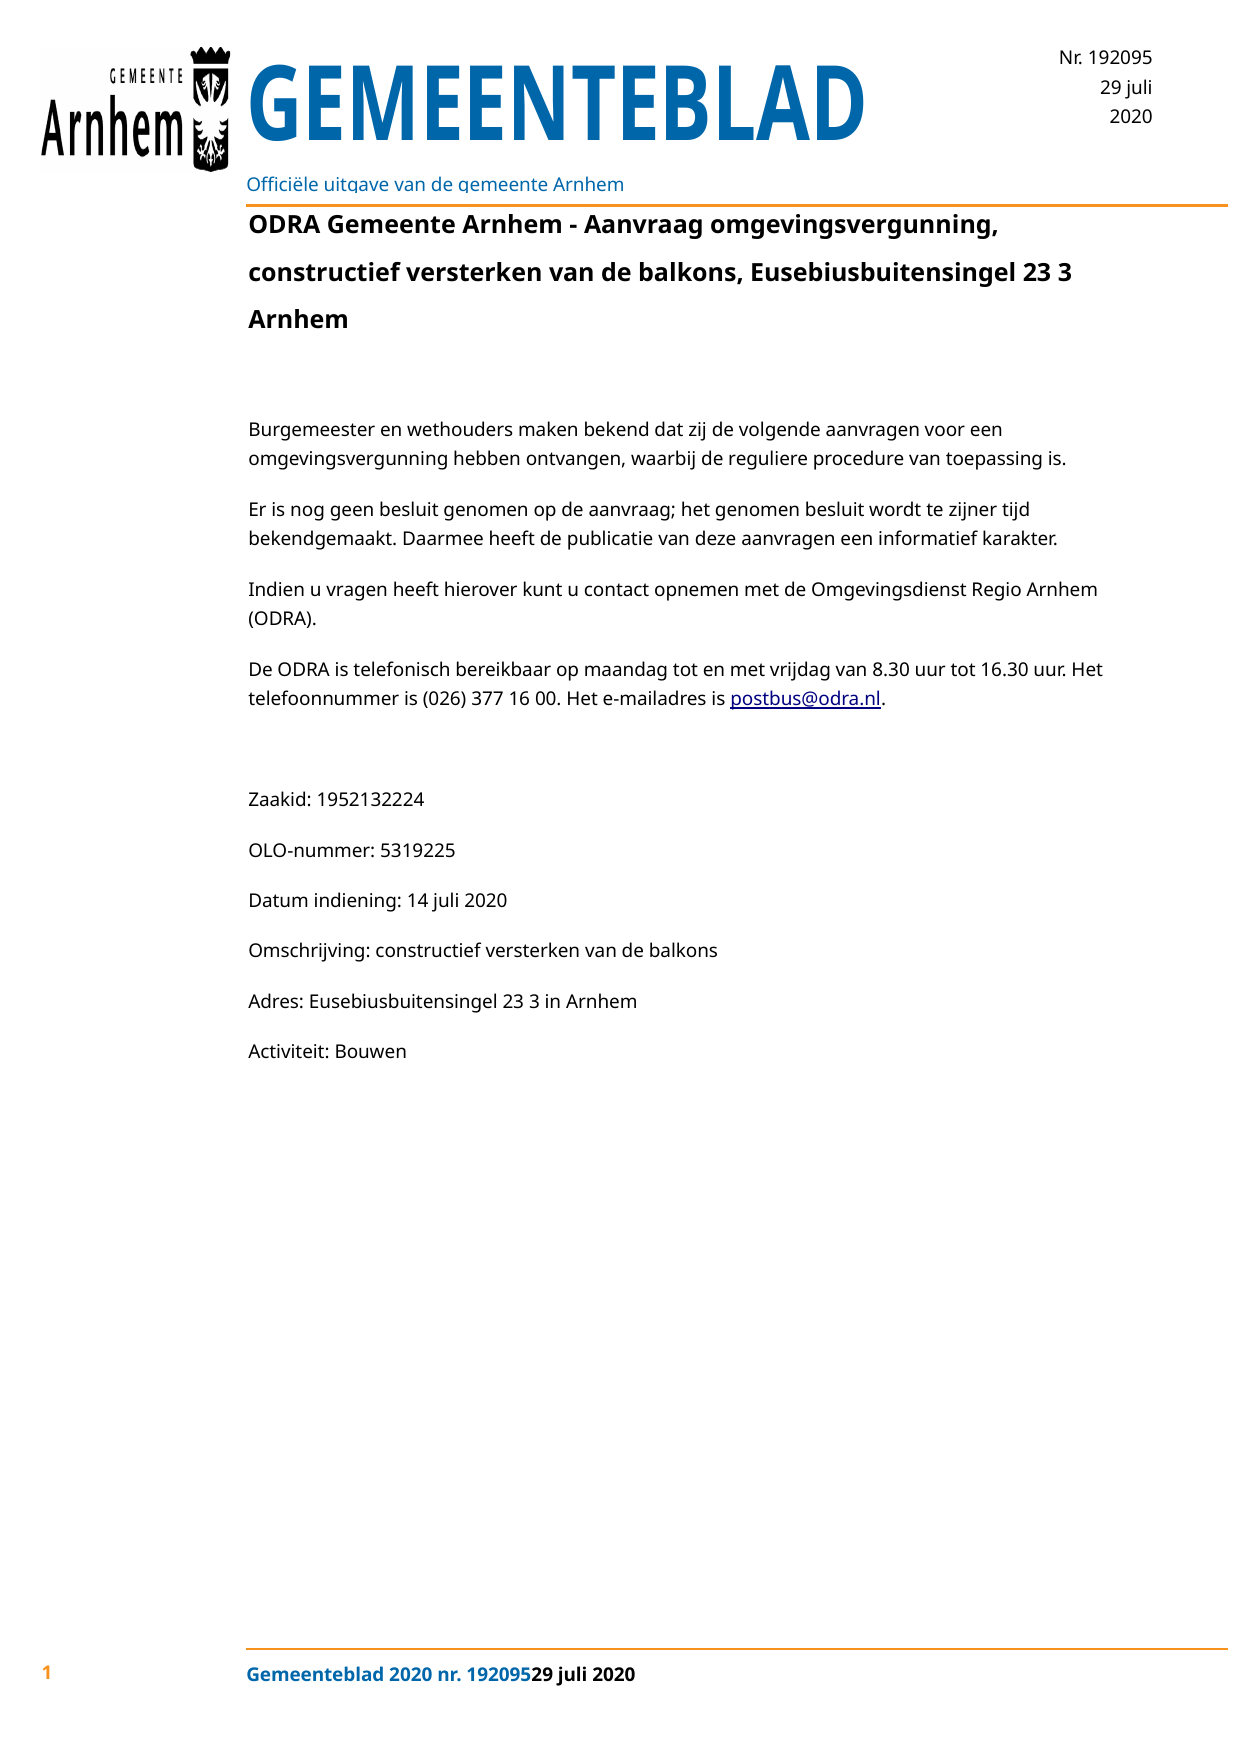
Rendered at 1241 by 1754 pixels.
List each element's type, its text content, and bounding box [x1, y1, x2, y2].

text Datum indiening: 14 juli 2020 [248, 887, 1152, 913]
text Burgemeester en wethouders maken bekend dat zij de volgende aanvragen voor een omgevingsvergunning hebben ontvangen, waarbij de reguliere procedure van toepassing is. [248, 416, 1152, 471]
text Indien u vragen heeft hierover kunt u contact opnemen met de Omgevingsdienst Regio Arnhem (ODRA). [248, 576, 1152, 631]
text Activiteit: Bouwen [248, 1038, 1152, 1064]
picture [41, 47, 231, 172]
text Adres: Eusebiusbuitensingel 23 3 in Arnhem [248, 988, 1152, 1014]
text Er is nog geen besluit genomen op de aanvraag; het genomen besluit wordt te zijner tijd bekendgemaakt. Daarmee heeft de publicatie van deze aanvragen een informatief karakter. [248, 496, 1152, 551]
text OLO-nummer: 5319225 [248, 837, 1152, 862]
text Omschrijving: constructief versterken van de balkons [248, 938, 1152, 963]
text De ODRA is telefonisch bereikbaar op maandag tot en met vrijdag van 8.30 uur tot 16.30 uur. Het telefoonnummer is (026) 377 16 00. Het e-mailadres is postbus@odra.nl. [248, 656, 1152, 711]
text ODRA Gemeente Arnhem - Aanvraag omgevingsvergunning, constructief versterken van de balkons, Eusebiusbuitensingel 23 3 Arnhem [248, 207, 1152, 336]
text Zaakid: 1952132224 [248, 786, 1152, 812]
